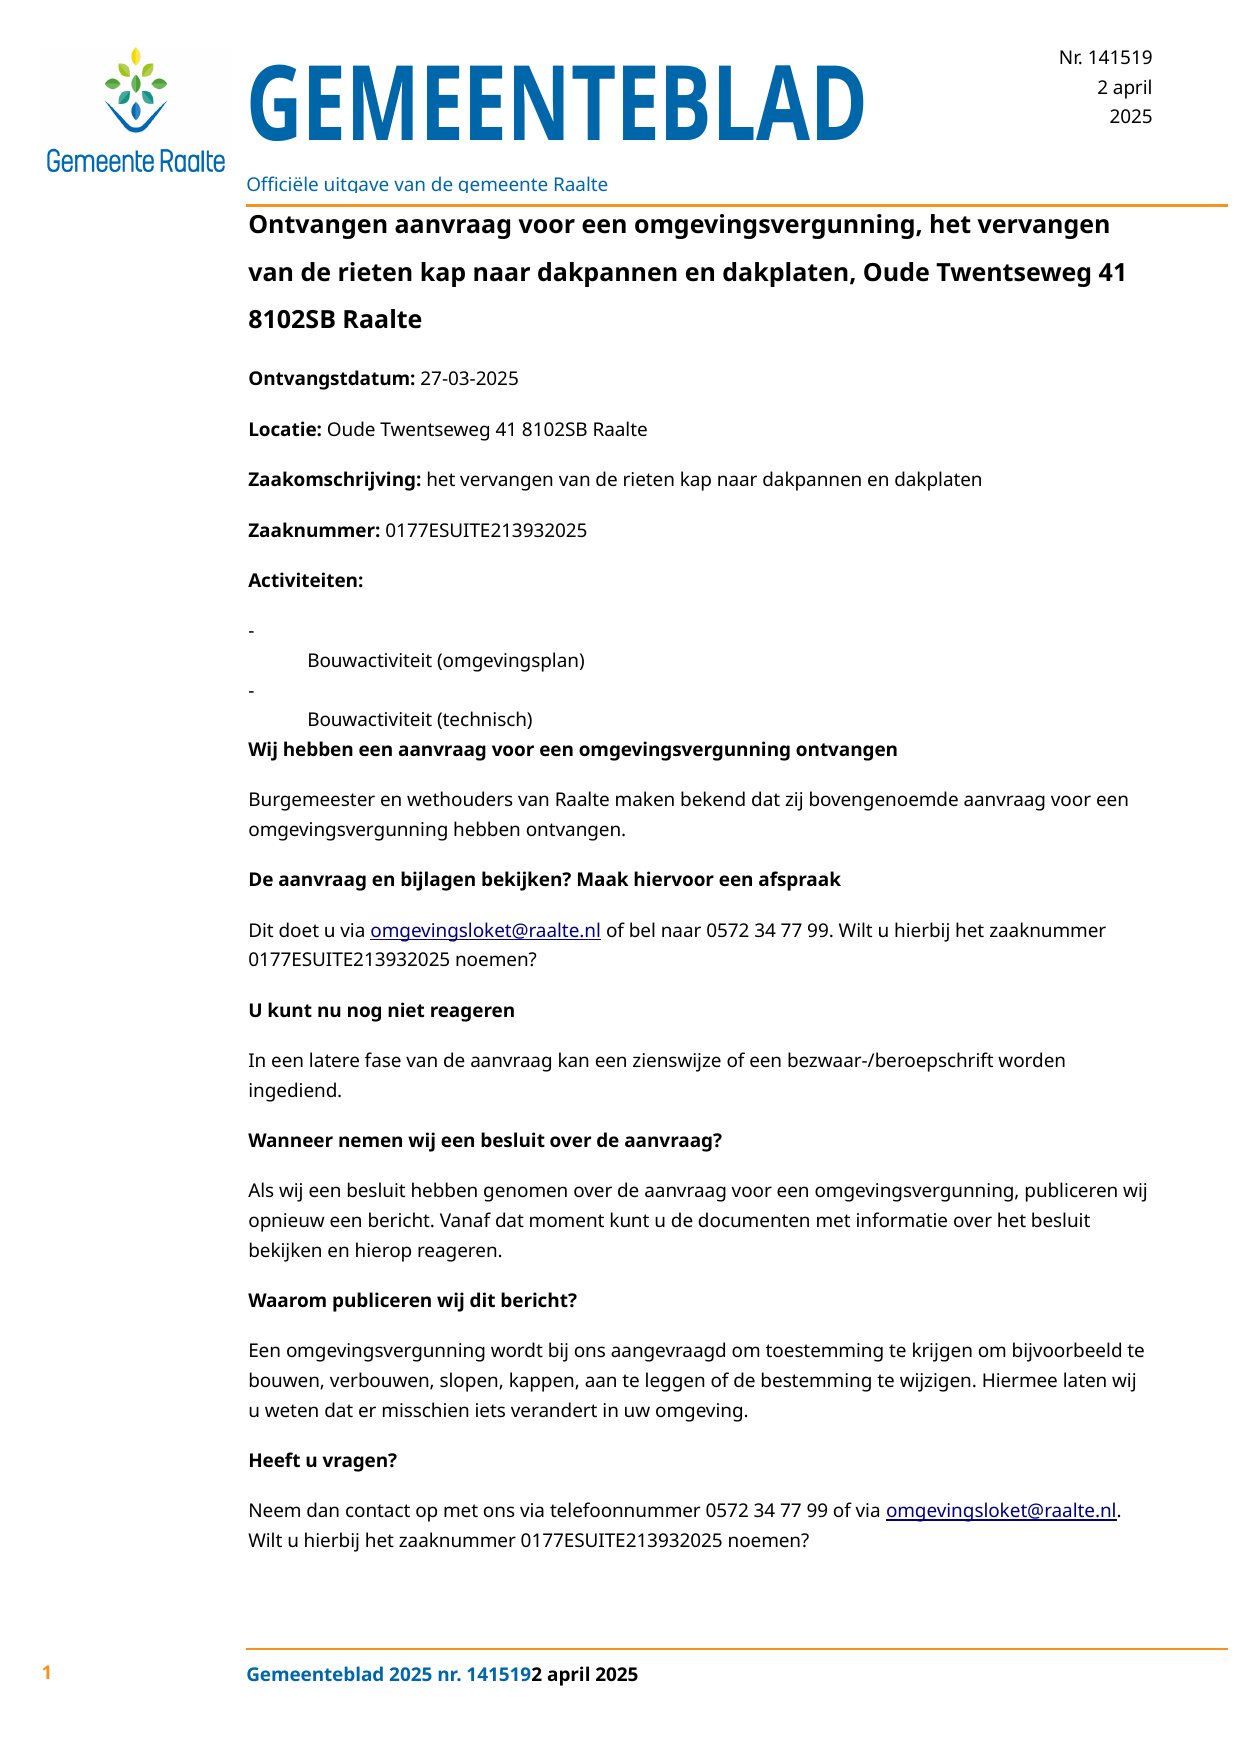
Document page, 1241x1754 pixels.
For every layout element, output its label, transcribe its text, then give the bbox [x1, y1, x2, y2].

text In een latere fase van de aanvraag kan een zienswijze of een bezwaar-/beroepschrift worden ingediend. [248, 1047, 1152, 1102]
text Zaakomschrijving: het vervangen van de rieten kap naar dakpannen en dakplaten [248, 466, 1152, 492]
text Wanneer nemen wij een besluit over de aanvraag? [248, 1127, 1152, 1153]
text Locatie: Oude Twentseweg 41 8102SB Raalte [248, 416, 1152, 442]
text Burgemeester en wethouders van Raalte maken bekend dat zij bovengenoemde aanvraag voor een omgevingsvergunning hebben ontvangen. [248, 786, 1152, 842]
text Ontvangstdatum: 27-03-2025 [248, 366, 1152, 391]
picture [41, 47, 231, 172]
text Wij hebben een aanvraag voor een omgevingsvergunning ontvangen [248, 736, 1152, 762]
text Een omgevingsvergunning wordt bij ons aangevraagd om toestemming te krijgen om bijvoorbeeld te bouwen, verbouwen, slopen, kappen, aan te leggen of de bestemming te wijzigen. Hiermee laten wij u weten dat er misschien iets verandert in uw omgeving. [248, 1338, 1152, 1422]
text Zaaknummer: 0177ESUITE213932025 [248, 517, 1152, 542]
text Dit doet u via omgevingsloket@raalte.nl of bel naar 0572 34 77 99. Wilt u hierbij het zaaknummer 0177ESUITE213932025 noemen? [248, 917, 1152, 972]
text U kunt nu nog niet reageren [248, 997, 1152, 1022]
text Waarom publiceren wij dit bericht? [248, 1287, 1152, 1313]
text Activiteiten: [248, 567, 1152, 593]
list Bouwactiviteit (omgevingsplan) [248, 647, 1152, 673]
text De aanvraag en bijlagen bekijken? Maak hiervoor een afspraak [248, 866, 1152, 892]
text Heeft u vragen? [248, 1447, 1152, 1473]
list Bouwactiviteit (technisch) [248, 706, 1152, 732]
text Neem dan contact op met ons via telefoonnummer 0572 34 77 99 of via omgevingsloket@raalte.nl. Wilt u hierbij het zaaknummer 0177ESUITE213932025 noemen? [248, 1498, 1152, 1553]
text Als wij een besluit hebben genomen over de aanvraag voor een omgevingsvergunning, publiceren wij opnieuw een bericht. Vanaf dat moment kunt u de documenten met informatie over het besluit bekijken en hierop reageren. [248, 1178, 1152, 1262]
text Ontvangen aanvraag voor een omgevingsvergunning, het vervangen van de rieten kap naar dakpannen en dakplaten, Oude Twentseweg 41 8102SB Raalte [248, 207, 1152, 336]
